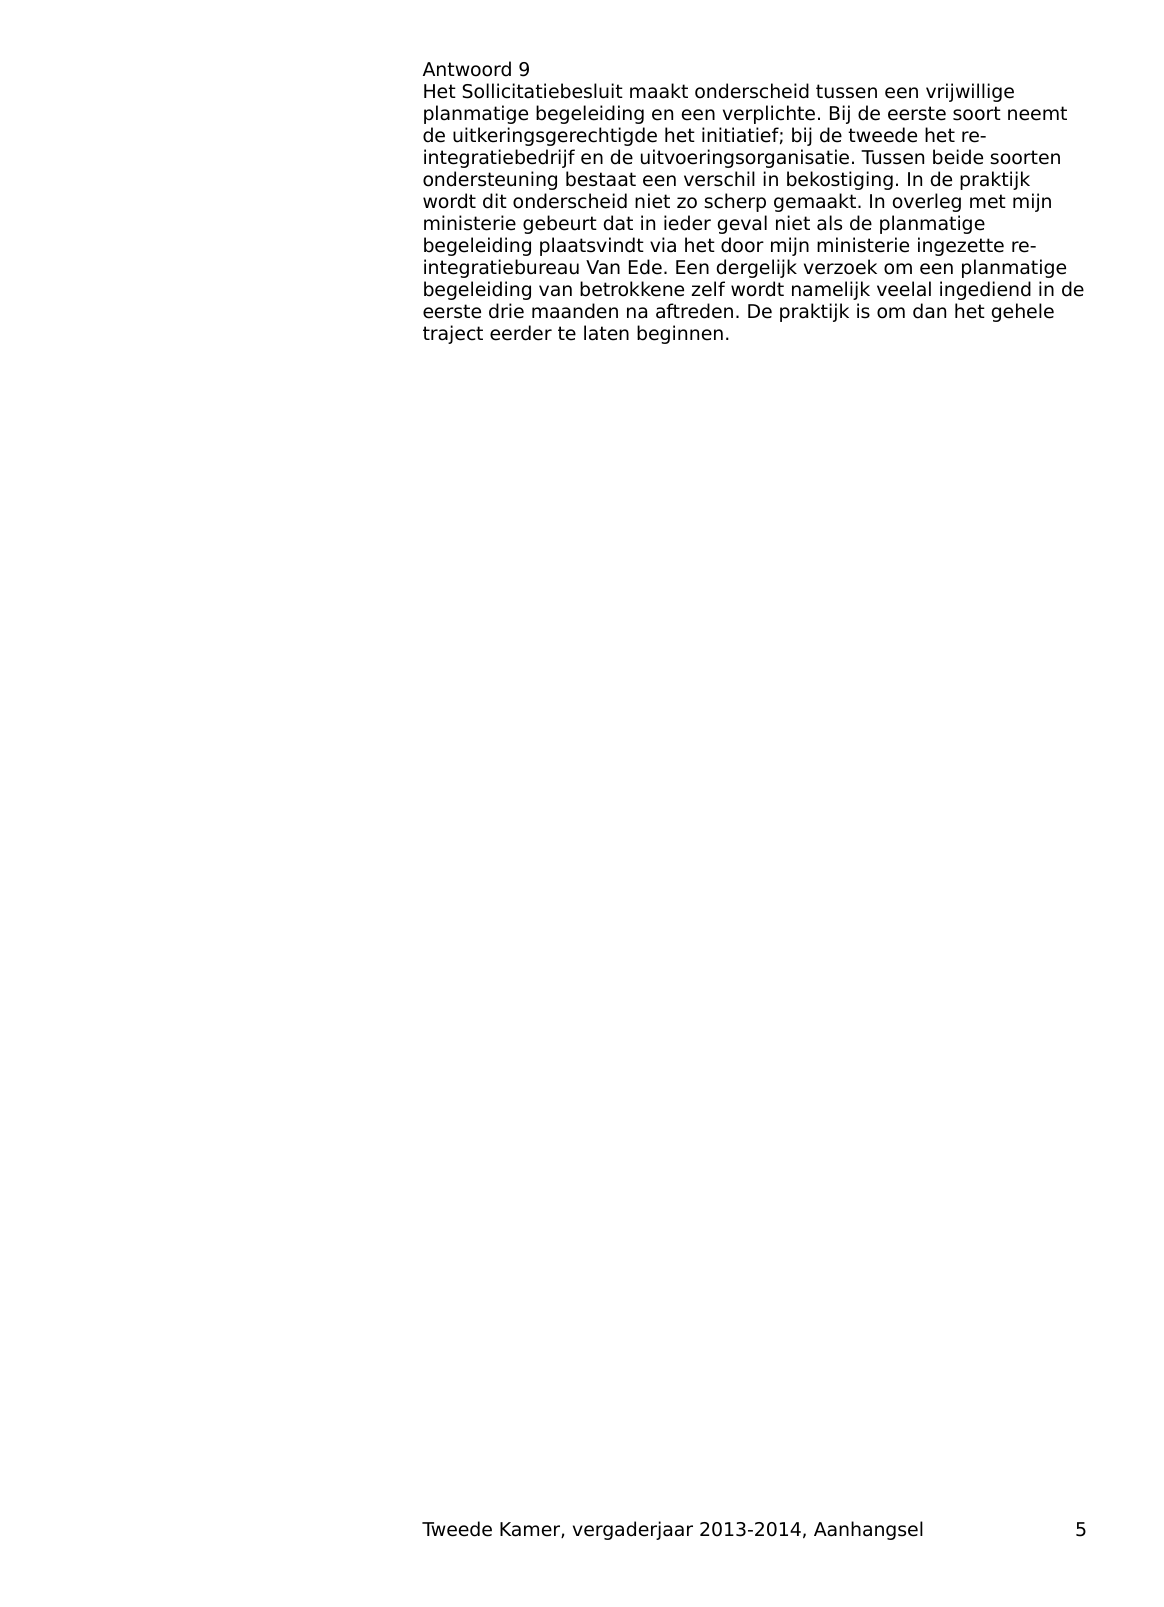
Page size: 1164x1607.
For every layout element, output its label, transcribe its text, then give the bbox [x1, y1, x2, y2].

text Het Sollicitatiebesluit maakt onderscheid tussen een vrijwillige planmatige begeleiding en een verplichte. Bij de eerste soort neemt de uitkeringsgerechtigde het initiatief; bij de tweede het re-integratiebedrijf en de uitvoeringsorganisatie. Tussen beide soorten ondersteuning bestaat een verschil in bekostiging. In de praktijk wordt dit onderscheid niet zo scherp gemaakt. In overleg met mijn ministerie gebeurt dat in ieder geval niet als de planmatige begeleiding plaatsvindt via het door mijn ministerie ingezette re-integratiebureau Van Ede. Een dergelijk verzoek om een planmatige begeleiding van betrokkene zelf wordt namelijk veelal ingediend in de eerste drie maanden na aftreden. De praktijk is om dan het gehele traject eerder te laten beginnen. [422, 81, 1087, 345]
text Antwoord 9 [422, 59, 1087, 81]
